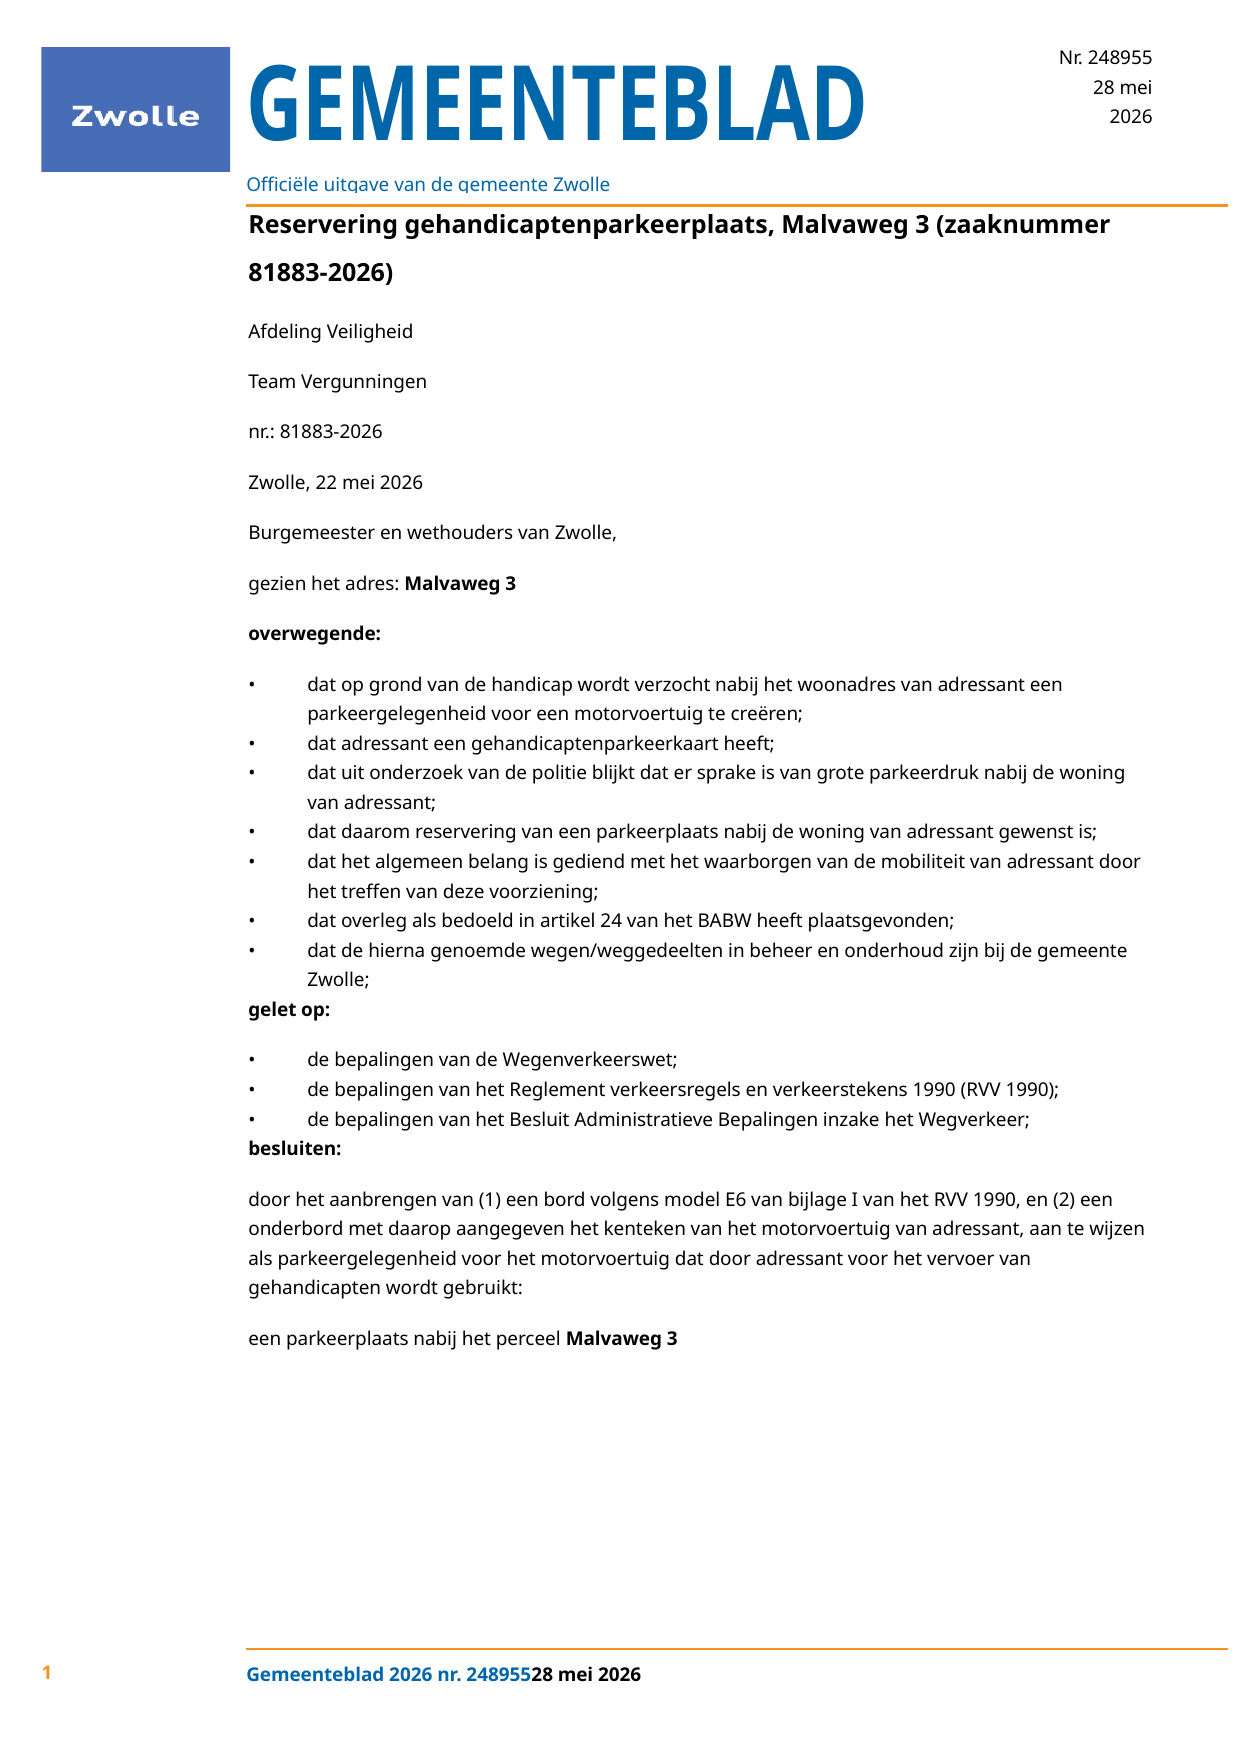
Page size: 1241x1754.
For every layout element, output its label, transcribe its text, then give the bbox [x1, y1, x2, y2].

text nr.: 81883-2026 [248, 419, 1152, 444]
text Reservering gehandicaptenparkeerplaats, Malvaweg 3 (zaaknummer 81883-2026) [248, 207, 1152, 288]
text overwegende: [248, 620, 1152, 646]
list de bepalingen van het Reglement verkeersregels en verkeerstekens 1990 (RVV 1990); [248, 1076, 1152, 1102]
list dat overleg als bedoeld in artikel 24 van het BABW heeft plaatsgevonden; [248, 907, 1152, 933]
text Afdeling Veiligheid [248, 318, 1152, 344]
text Team Vergunningen [248, 368, 1152, 394]
list dat uit onderzoek van de politie blijkt dat er sprake is van grote parkeerdruk nabij de woning van adressant; [248, 759, 1152, 815]
list dat adressant een gehandicaptenparkeerkaart heeft; [248, 730, 1152, 756]
text gezien het adres: Malvaweg 3 [248, 570, 1152, 596]
list de bepalingen van de Wegenverkeerswet; [248, 1047, 1152, 1072]
text een parkeerplaats nabij het perceel Malvaweg 3 [248, 1325, 1152, 1351]
picture [41, 47, 231, 172]
list dat de hierna genoemde wegen/weggedeelten in beheer en onderhoud zijn bij de gemeente Zwolle; [248, 937, 1152, 992]
text gelet op: [248, 996, 1152, 1022]
list dat op grond van de handicap wordt verzocht nabij het woonadres van adressant een parkeergelegenheid voor een motorvoertuig te creëren; [248, 671, 1152, 726]
list de bepalingen van het Besluit Administratieve Bepalingen inzake het Wegverkeer; [248, 1106, 1152, 1132]
text Zwolle, 22 mei 2026 [248, 469, 1152, 495]
text Burgemeester en wethouders van Zwolle, [248, 519, 1152, 545]
text besluiten: [248, 1135, 1152, 1161]
list dat daarom reservering van een parkeerplaats nabij de woning van adressant gewenst is; [248, 819, 1152, 844]
list dat het algemeen belang is gediend met het waarborgen van de mobiliteit van adressant door het treffen van deze voorziening; [248, 848, 1152, 904]
text door het aanbrengen van (1) een bord volgens model E6 van bijlage I van het RVV 1990, en (2) een onderbord met daarop aangegeven het kenteken van het motorvoertuig van adressant, aan te wijzen als parkeergelegenheid voor het motorvoertuig dat door adressant voor het vervoer van gehandicapten wordt gebruikt: [248, 1186, 1152, 1300]
